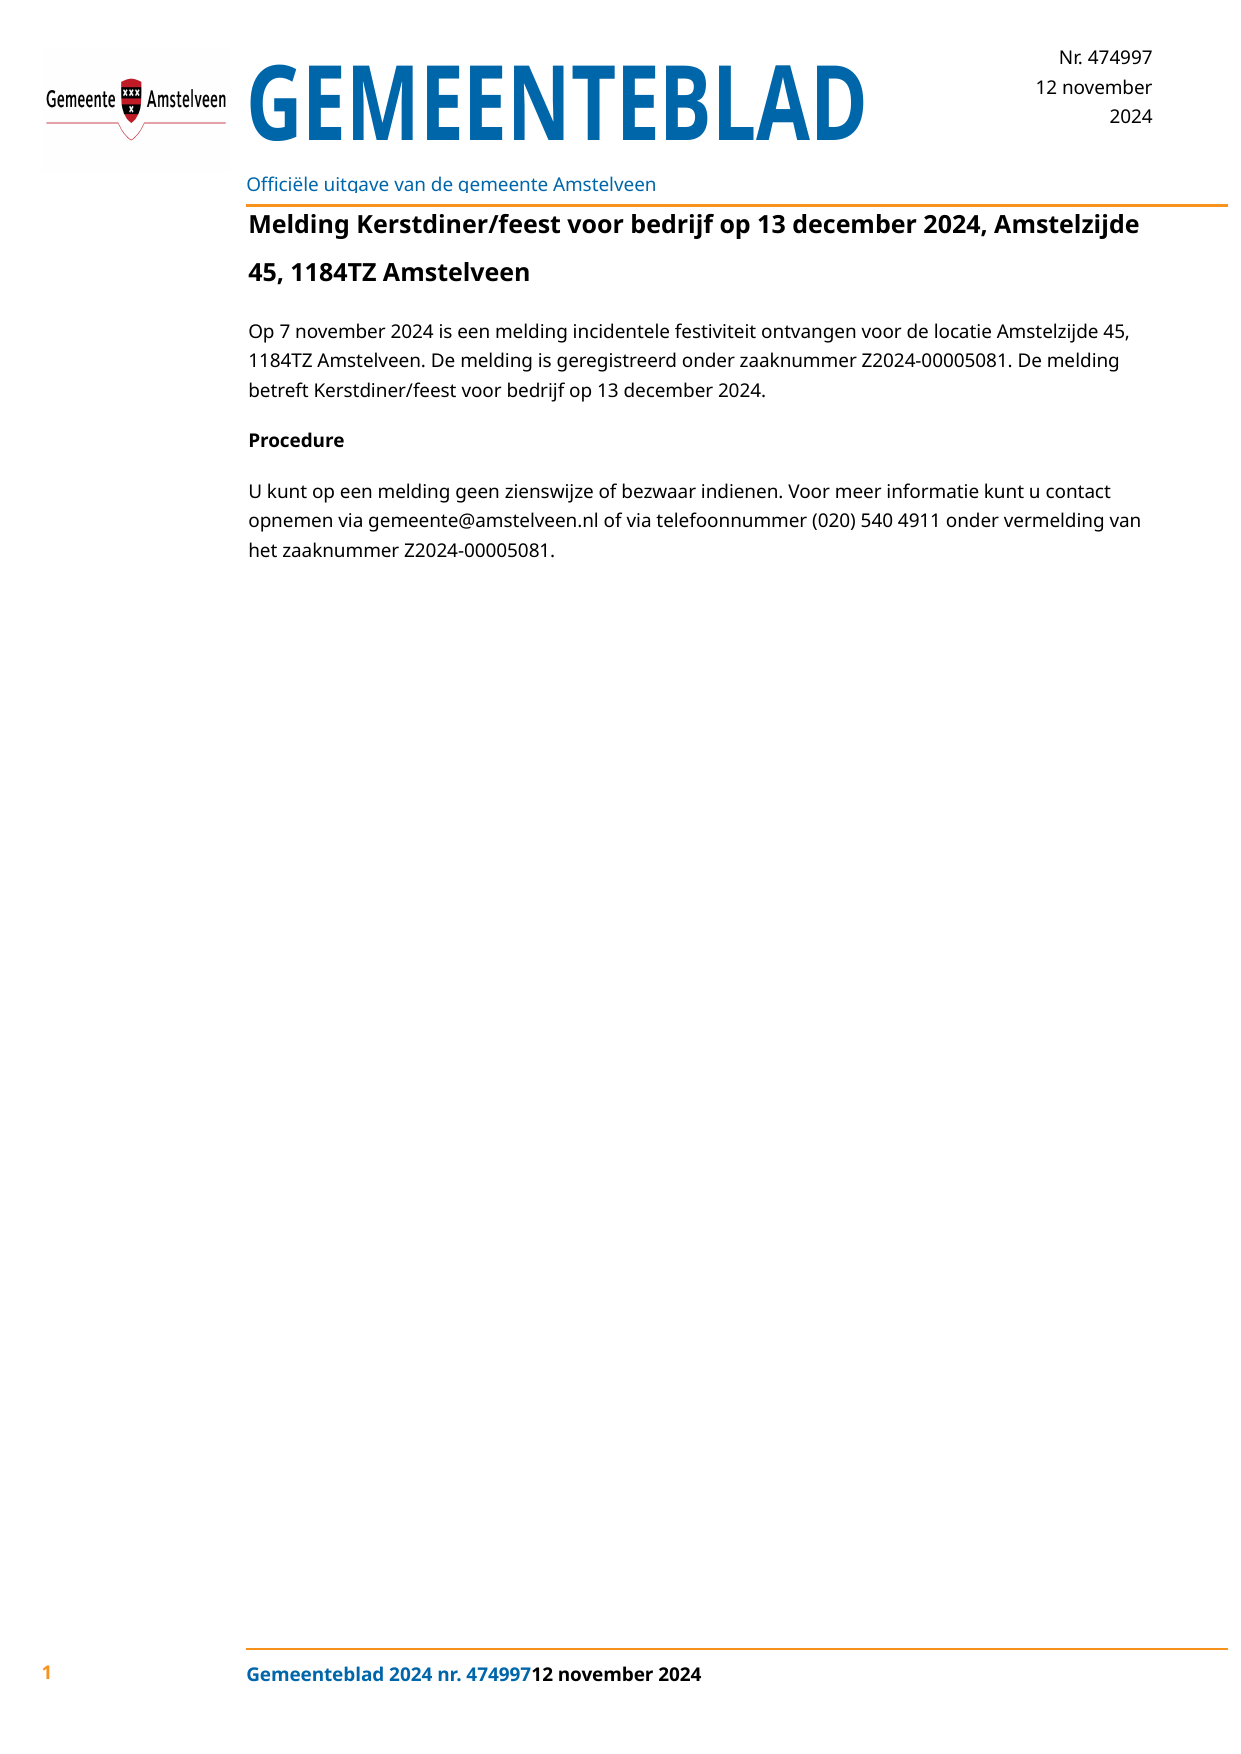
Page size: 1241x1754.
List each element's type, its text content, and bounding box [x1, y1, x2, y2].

picture [41, 47, 231, 172]
text Melding Kerstdiner/feest voor bedrijf op 13 december 2024, Amstelzijde 45, 1184TZ Amstelveen [248, 207, 1152, 288]
text Op 7 november 2024 is een melding incidentele festiviteit ontvangen voor de locatie Amstelzijde 45, 1184TZ Amstelveen. De melding is geregistreerd onder zaaknummer Z2024-00005081. De melding betreft Kerstdiner/feest voor bedrijf op 13 december 2024. [248, 318, 1152, 403]
text U kunt op een melding geen zienswijze of bezwaar indienen. Voor meer informatie kunt u contact opnemen via gemeente@amstelveen.nl of via telefoonnummer (020) 540 4911 onder vermelding van het zaaknummer Z2024-00005081. [248, 478, 1152, 563]
text Procedure [248, 427, 1152, 453]
